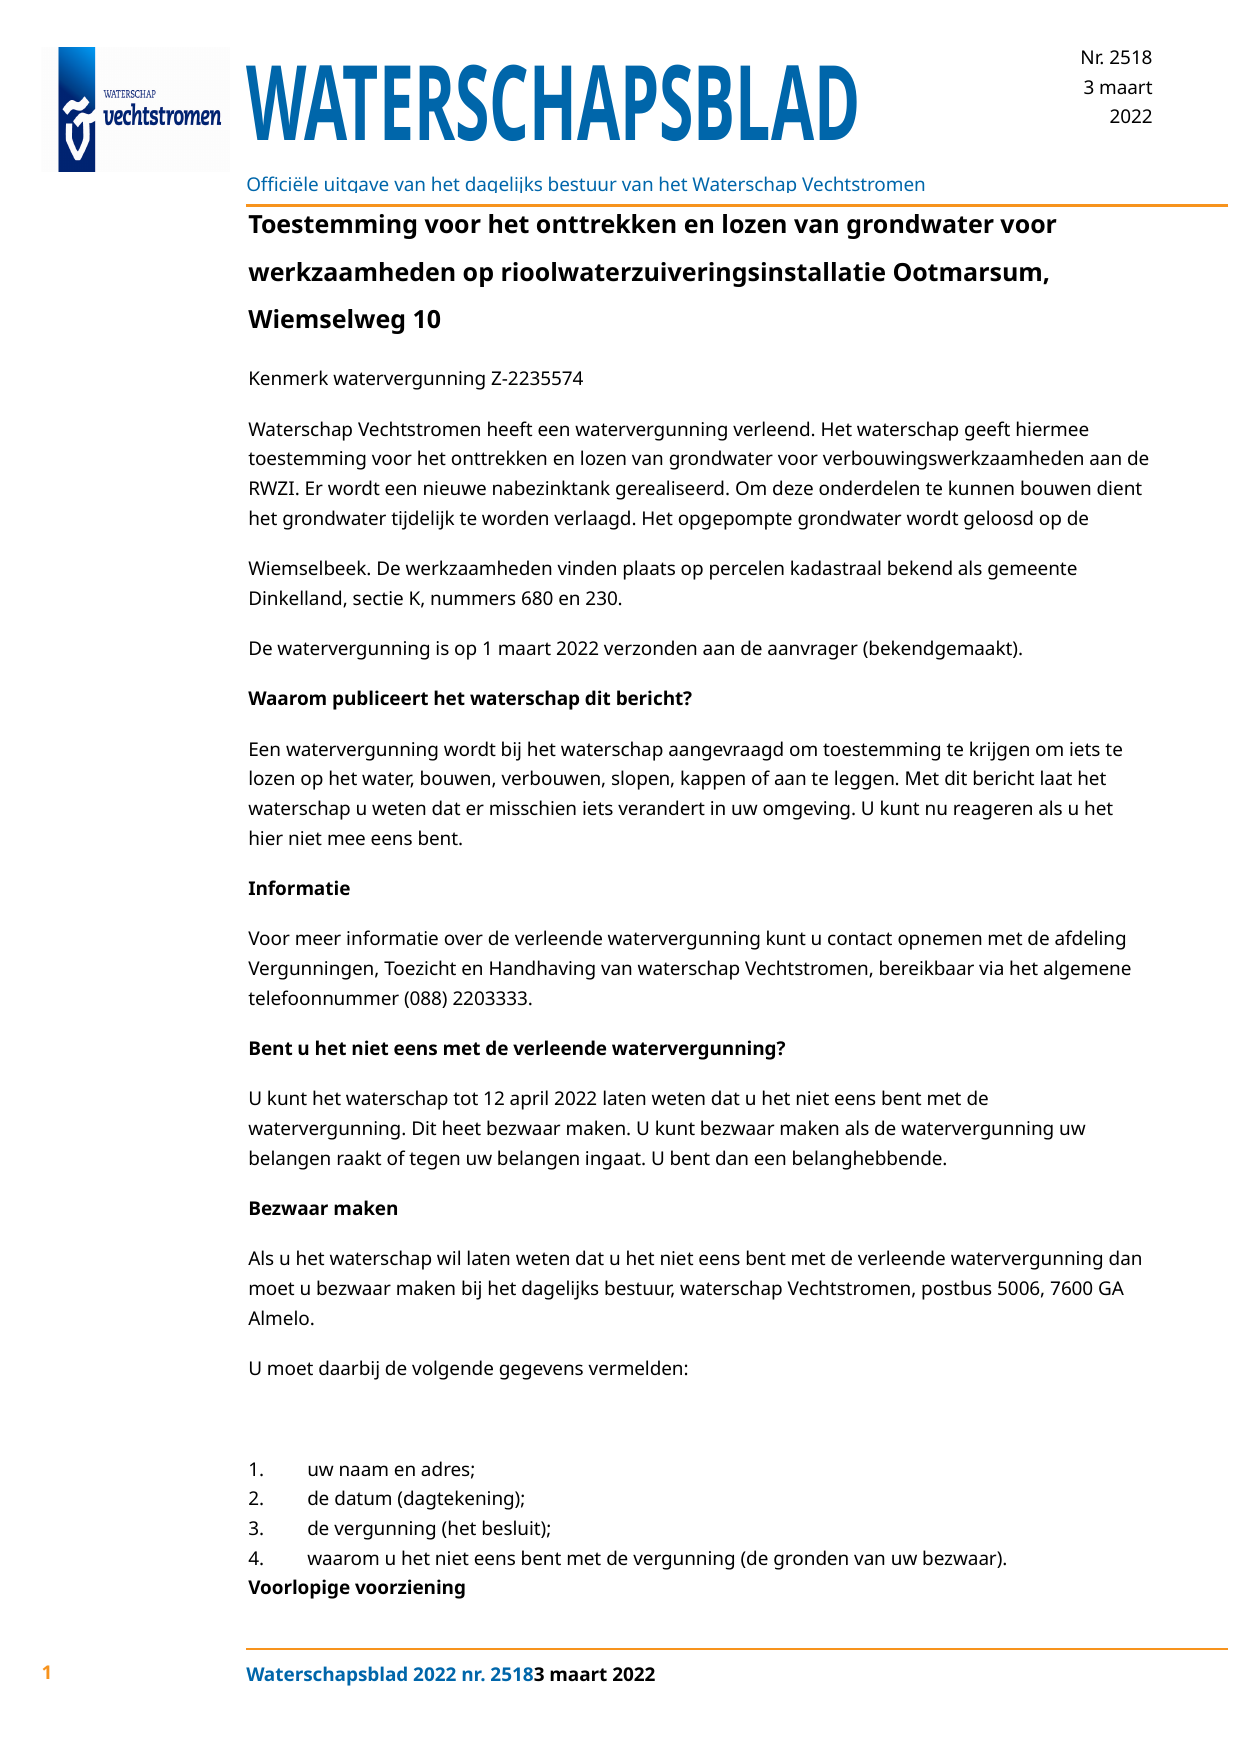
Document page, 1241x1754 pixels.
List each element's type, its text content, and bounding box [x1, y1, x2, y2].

text Informatie [248, 875, 1152, 901]
text Voorlopige voorziening [248, 1574, 1152, 1600]
list de vergunning (het besluit); [248, 1515, 1152, 1541]
text Als u het waterschap wil laten weten dat u het niet eens bent met de verleende watervergunning dan moet u bezwaar maken bij het dagelijks bestuur, waterschap Vechtstromen, postbus 5006, 7600 GA Almelo. [248, 1246, 1152, 1330]
text Waterschap Vechtstromen heeft een watervergunning verleend. Het waterschap geeft hiermee toestemming voor het onttrekken en lozen van grondwater voor verbouwingswerkzaamheden aan de RWZI. Er wordt een nieuwe nabezinktank gerealiseerd. Om deze onderdelen te kunnen bouwen dient het grondwater tijdelijk te worden verlaagd. Het opgepompte grondwater wordt geloosd op de [248, 416, 1152, 530]
text Bezwaar maken [248, 1195, 1152, 1221]
text Een watervergunning wordt bij het waterschap aangevraagd om toestemming te krijgen om iets te lozen op het water, bouwen, verbouwen, slopen, kappen of aan te leggen. Met dit bericht laat het waterschap u weten dat er misschien iets verandert in uw omgeving. U kunt nu reageren als u het hier niet mee eens bent. [248, 736, 1152, 850]
text De watervergunning is op 1 maart 2022 verzonden aan de aanvrager (bekendgemaakt). [248, 635, 1152, 661]
picture [41, 47, 231, 172]
list de datum (dagtekening); [248, 1486, 1152, 1511]
text Wiemselbeek. De werkzaamheden vinden plaats op percelen kadastraal bekend als gemeente Dinkelland, sectie K, nummers 680 en 230. [248, 555, 1152, 610]
text Kenmerk watervergunning Z-2235574 [248, 366, 1152, 391]
text U kunt het waterschap tot 12 april 2022 laten weten dat u het niet eens bent met de watervergunning. Dit heet bezwaar maken. U kunt bezwaar maken als de watervergunning uw belangen raakt of tegen uw belangen ingaat. U bent dan een belanghebbende. [248, 1086, 1152, 1170]
text Waarom publiceert het waterschap dit bericht? [248, 686, 1152, 711]
list uw naam en adres; [248, 1456, 1152, 1482]
text Toestemming voor het onttrekken en lozen van grondwater voor werkzaamheden op rioolwaterzuiveringsinstallatie Ootmarsum, Wiemselweg 10 [248, 207, 1152, 336]
text Voor meer informatie over de verleende watervergunning kunt u contact opnemen met de afdeling Vergunningen, Toezicht en Handhaving van waterschap Vechtstromen, bereikbaar via het algemene telefoonnummer (088) 2203333. [248, 926, 1152, 1010]
list waarom u het niet eens bent met de vergunning (de gronden van uw bezwaar). [248, 1545, 1152, 1570]
text Bent u het niet eens met de verleende watervergunning? [248, 1035, 1152, 1061]
text U moet daarbij de volgende gegevens vermelden: [248, 1355, 1152, 1381]
